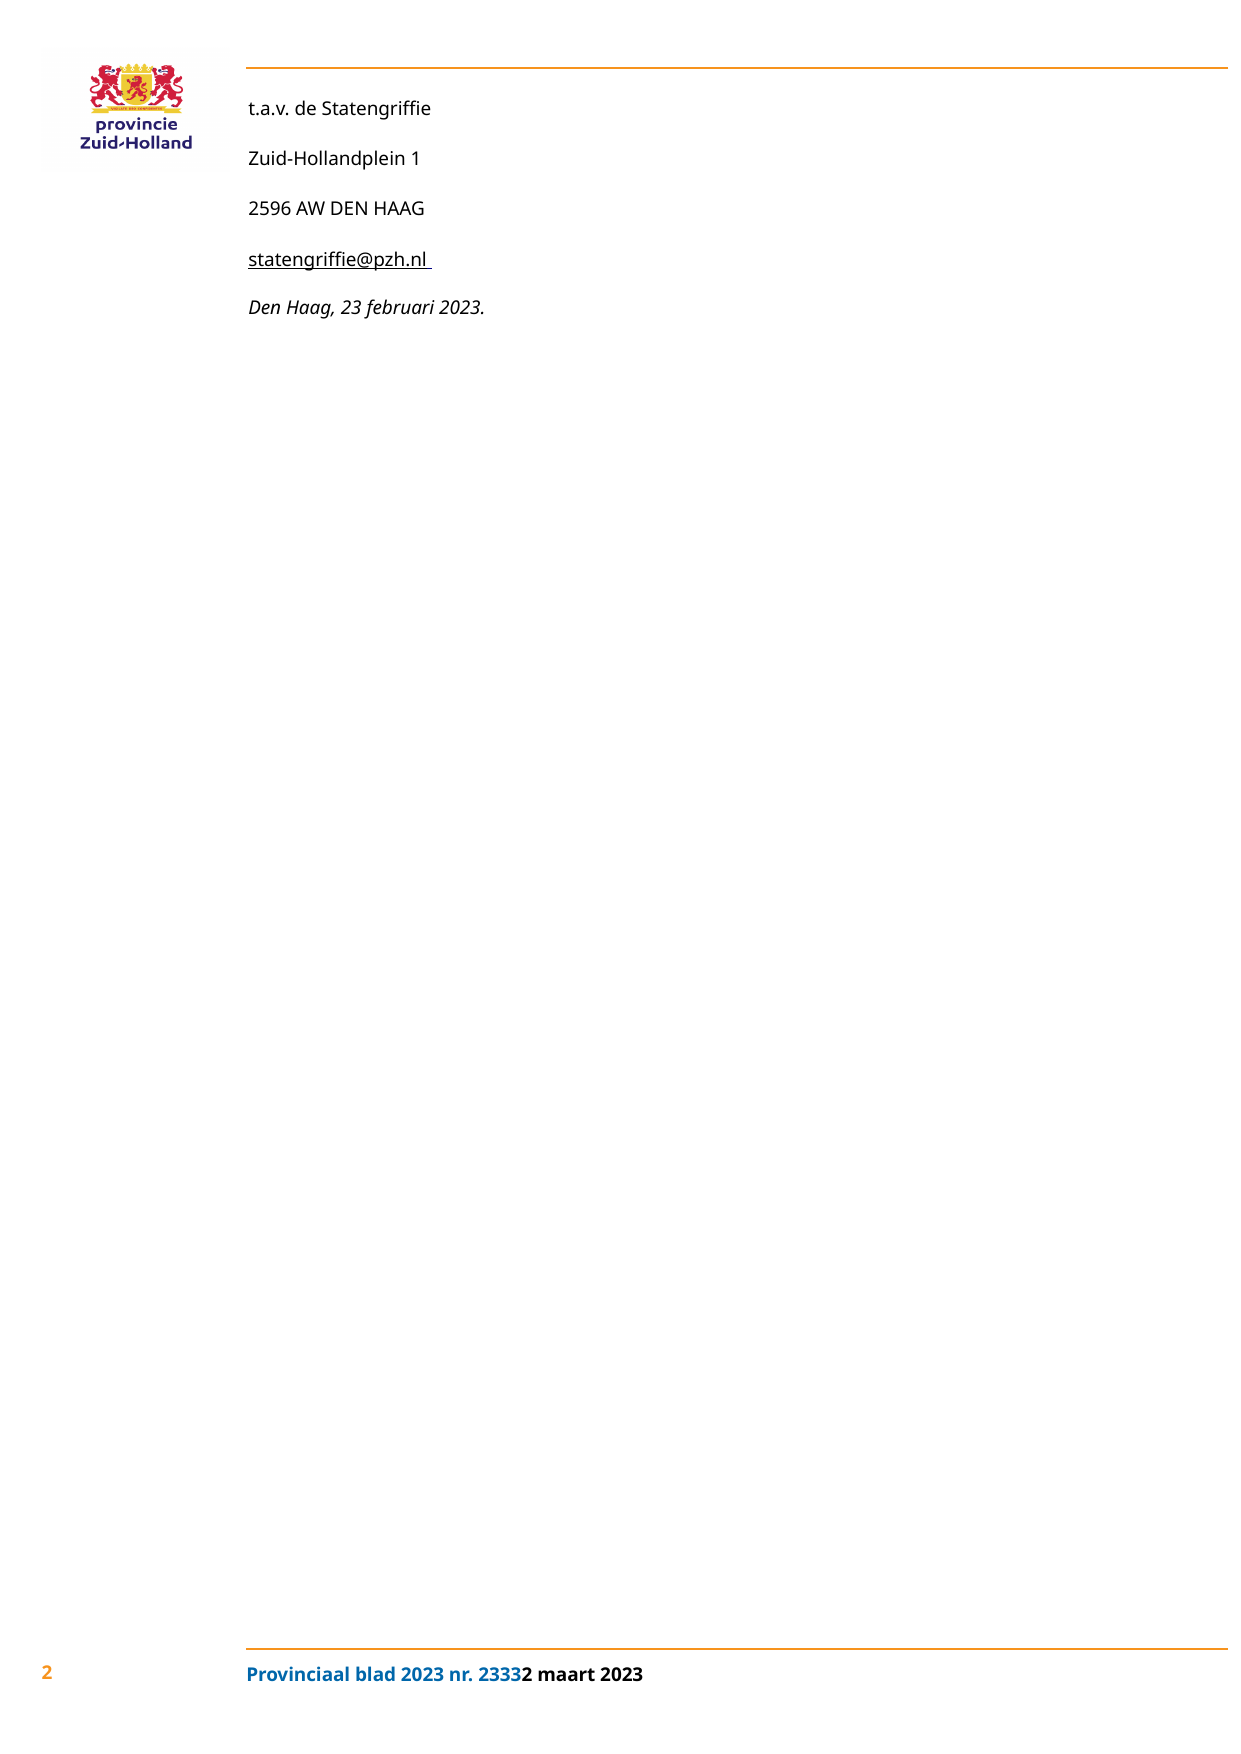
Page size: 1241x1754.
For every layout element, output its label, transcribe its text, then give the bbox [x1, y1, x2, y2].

picture [41, 47, 231, 172]
text Zuid-Hollandplein 1 [248, 145, 1152, 171]
text t.a.v. de Statengriffie [248, 95, 1152, 121]
text 2596 AW DEN HAAG [248, 196, 1152, 221]
text Den Haag, 23 februari 2023. [248, 294, 1152, 319]
text statengriffie@pzh.nl [248, 246, 1152, 272]
